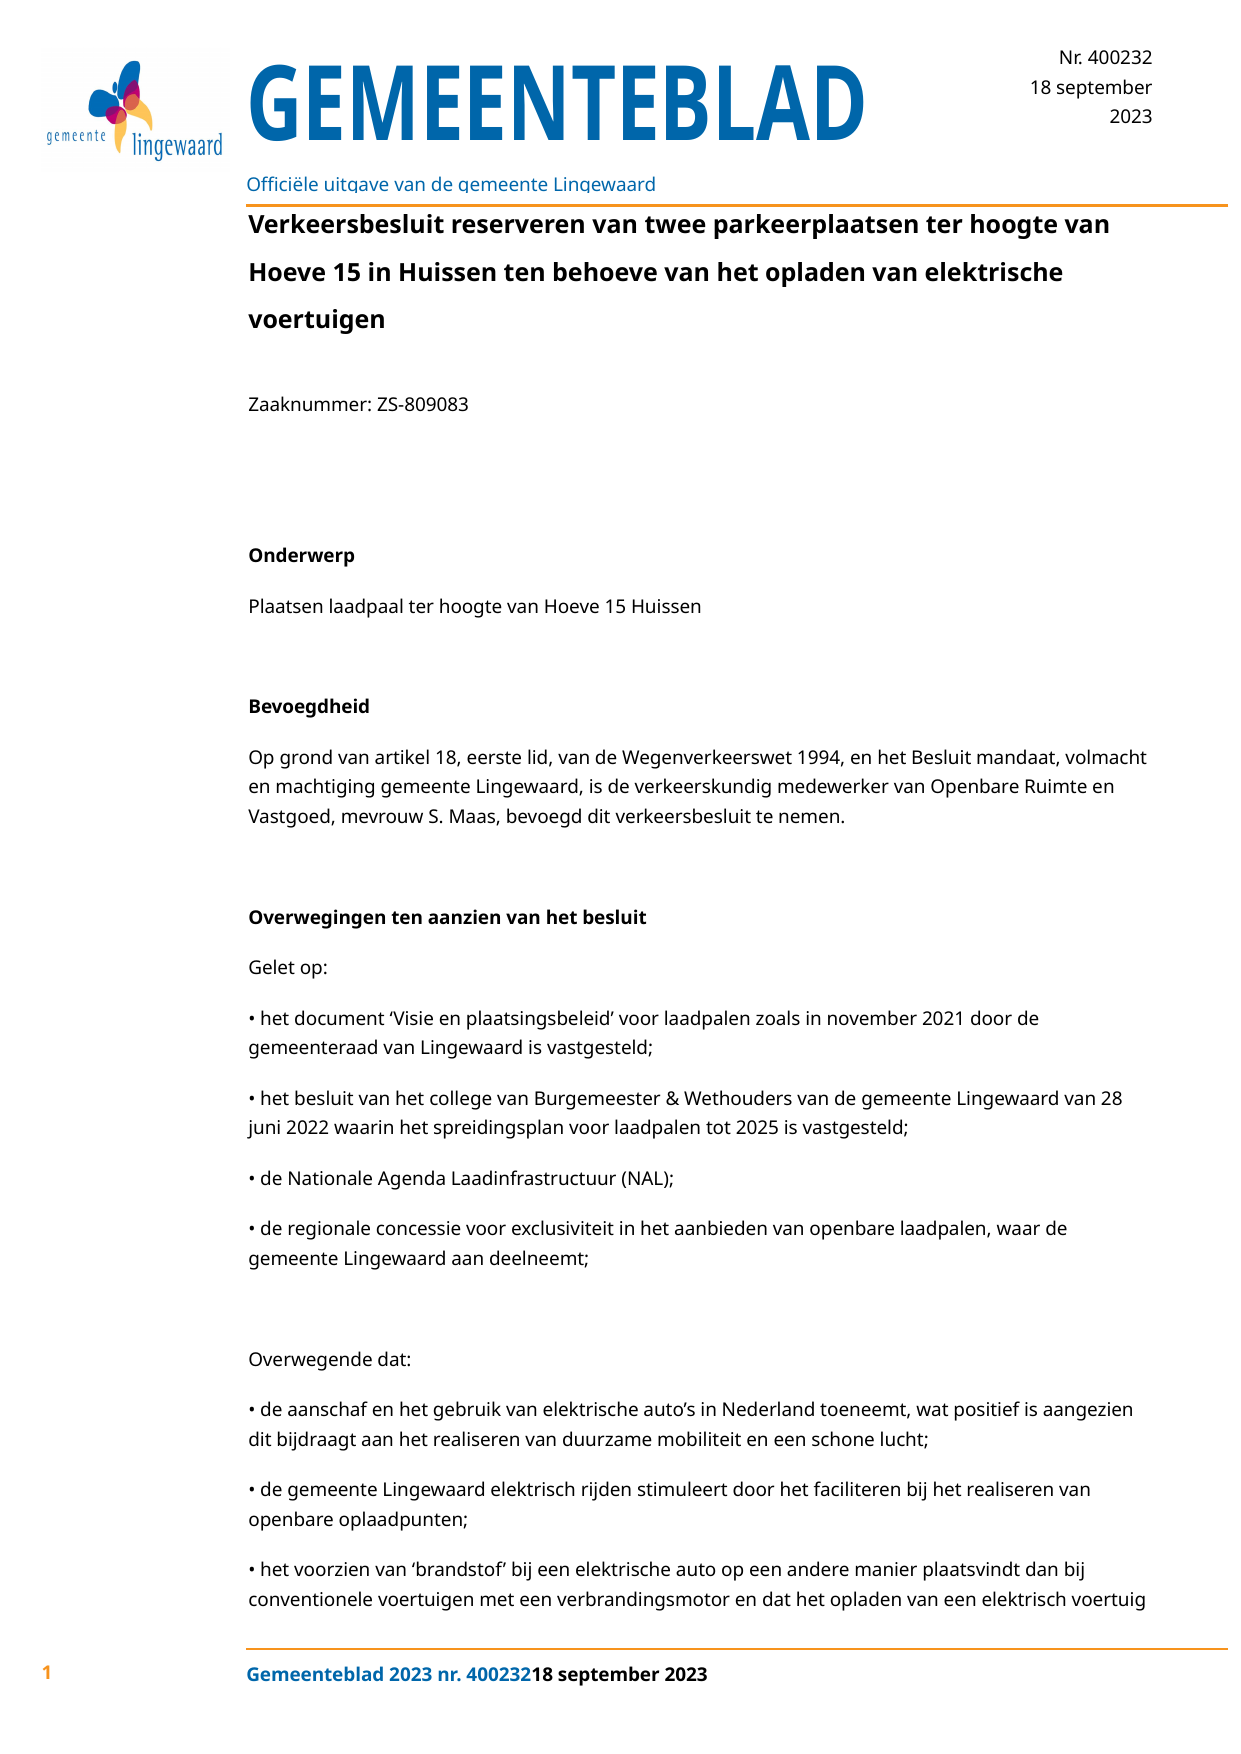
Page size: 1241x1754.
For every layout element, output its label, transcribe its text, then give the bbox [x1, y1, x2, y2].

text • het voorzien van ‘brandstof’ bij een elektrische auto op een andere manier plaatsvindt dan bij conventionele voertuigen met een verbrandingsmotor en dat het opladen van een elektrisch voertuig [248, 1556, 1152, 1612]
text Op grond van artikel 18, eerste lid, van de Wegenverkeerswet 1994, en het Besluit mandaat, volmacht en machtiging gemeente Lingewaard, is de verkeerskundig medewerker van Openbare Ruimte en Vastgoed, mevrouw S. Maas, bevoegd dit verkeersbesluit te nemen. [248, 744, 1152, 829]
text • het besluit van het college van Burgemeester & Wethouders van de gemeente Lingewaard van 28 juni 2022 waarin het spreidingsplan voor laadpalen tot 2025 is vastgesteld; [248, 1085, 1152, 1140]
text Overwegende dat: [248, 1346, 1152, 1372]
text Overwegingen ten aanzien van het besluit [248, 904, 1152, 930]
text • de gemeente Lingewaard elektrisch rijden stimuleert door het faciliteren bij het realiseren van openbare oplaadpunten; [248, 1476, 1152, 1532]
text Bevoegdheid [248, 694, 1152, 719]
text • de aanschaf en het gebruik van elektrische auto’s in Nederland toeneemt, wat positief is aangezien dit bijdraagt aan het realiseren van duurzame mobiliteit en een schone lucht; [248, 1396, 1152, 1452]
text Gelet op: [248, 954, 1152, 980]
text • het document ‘Visie en plaatsingsbeleid’ voor laadpalen zoals in november 2021 door de gemeenteraad van Lingewaard is vastgesteld; [248, 1005, 1152, 1060]
text Onderwerp [248, 542, 1152, 568]
text Verkeersbesluit reserveren van twee parkeerplaatsen ter hoogte van Hoeve 15 in Huissen ten behoeve van het opladen van elektrische voertuigen [248, 207, 1152, 336]
picture [41, 47, 231, 172]
text Zaaknummer: ZS-809083 [248, 391, 1152, 417]
text • de regionale concessie voor exclusiviteit in het aanbieden van openbare laadpalen, waar de gemeente Lingewaard aan deelneemt; [248, 1215, 1152, 1271]
text • de Nationale Agenda Laadinfrastructuur (NAL); [248, 1165, 1152, 1191]
text Plaatsen laadpaal ter hoogte van Hoeve 15 Huissen [248, 593, 1152, 619]
